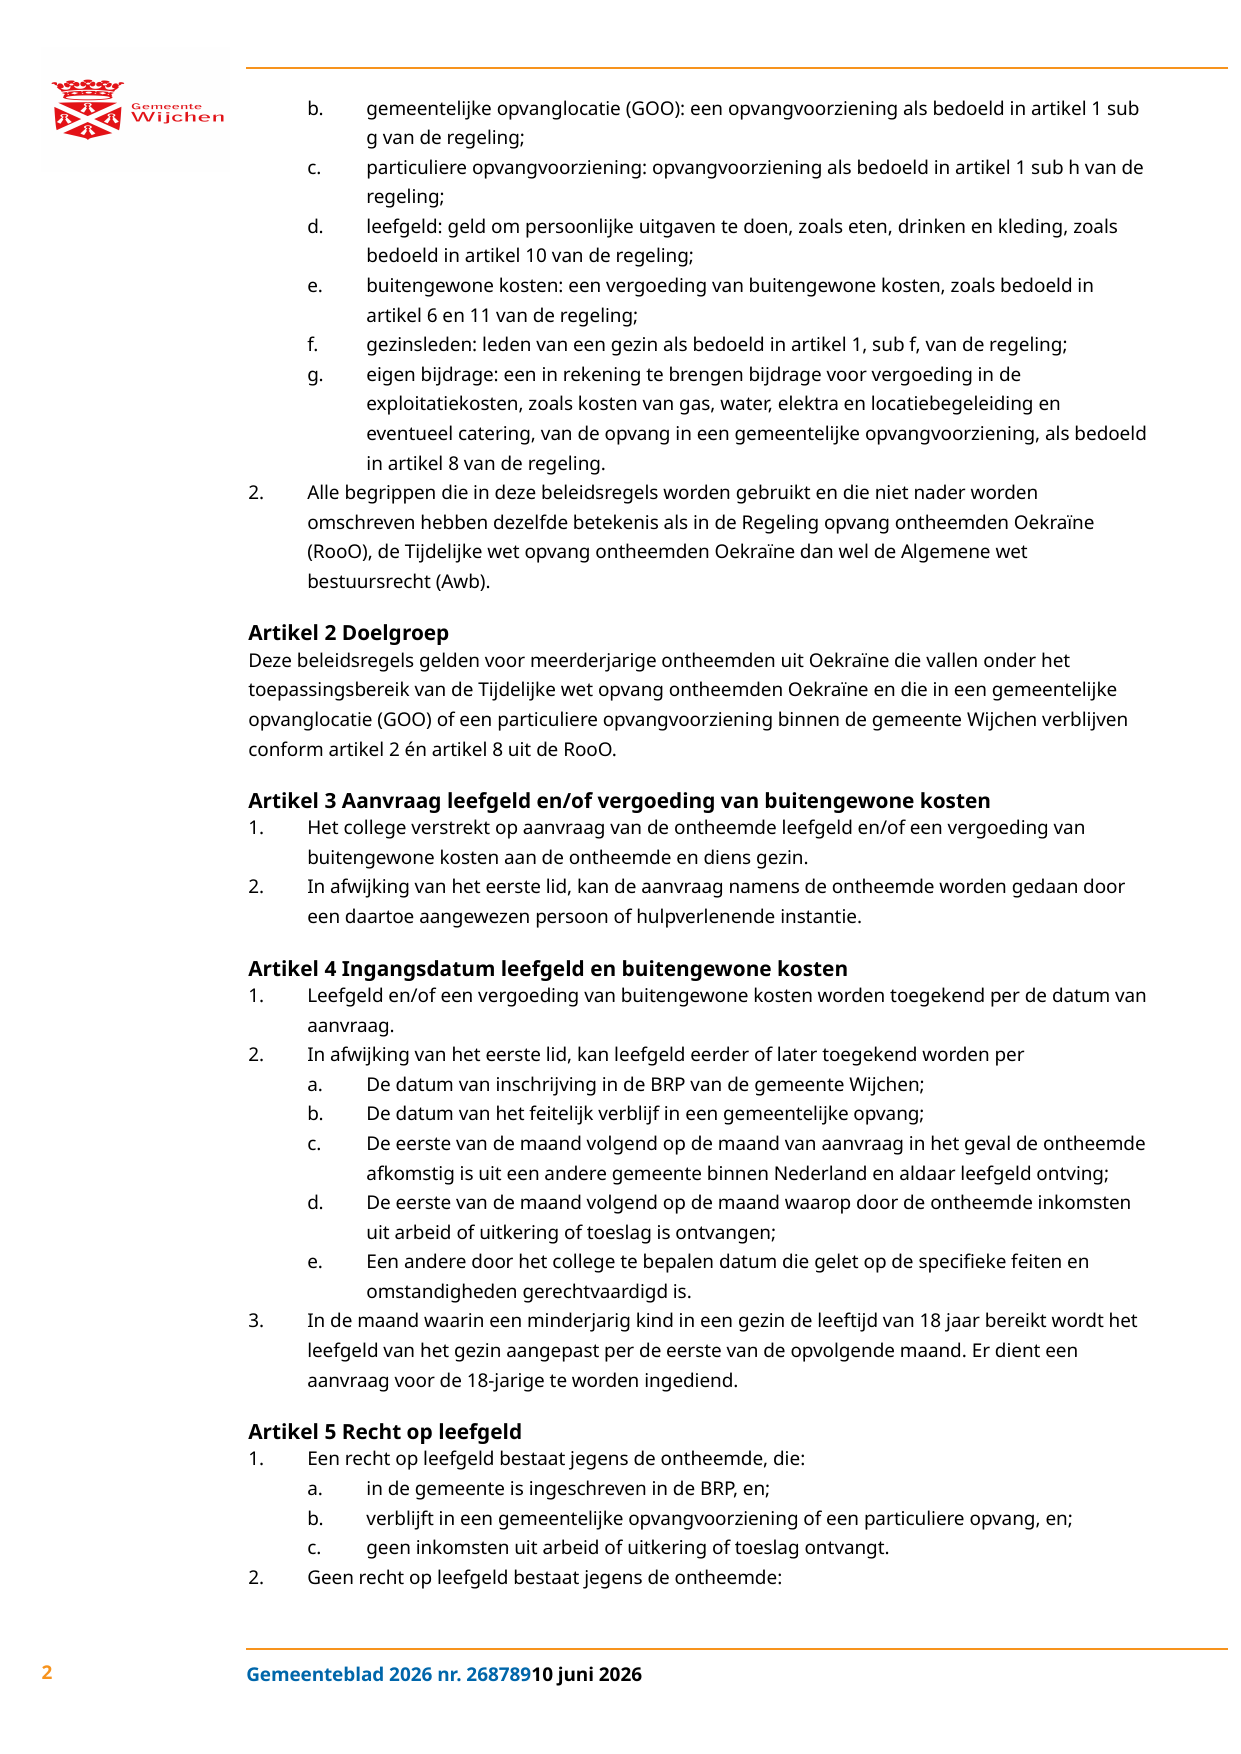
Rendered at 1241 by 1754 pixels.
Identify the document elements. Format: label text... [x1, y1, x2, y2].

text Artikel 4 Ingangsdatum leefgeld en buitengewone kosten [248, 954, 1152, 982]
list In afwijking van het eerste lid, kan de aanvraag namens de ontheemde worden gedaan door een daartoe aangewezen persoon of hulpverlenende instantie. [248, 874, 1152, 929]
list particuliere opvangvoorziening: opvangvoorziening als bedoeld in artikel 1 sub h van de regeling; [307, 154, 1152, 209]
list verblijft in een gemeentelijke opvangvoorziening of een particuliere opvang, en; [307, 1505, 1152, 1531]
text Artikel 2 Doelgroep [248, 618, 1152, 647]
list gemeentelijke opvanglocatie (GOO): een opvangvoorziening als bedoeld in artikel 1 sub g van de regeling; [307, 95, 1152, 150]
list eigen bijdrage: een in rekening te brengen bijdrage voor vergoeding in de exploitatiekosten, zoals kosten van gas, water, elektra en locatiebegeleiding en eventueel catering, van de opvang in een gemeentelijke opvangvoorziening, als bedoeld in artikel 8 van de regeling. [307, 361, 1152, 476]
text Deze beleidsregels gelden voor meerderjarige ontheemden uit Oekraïne die vallen onder het toepassingsbereik van de Tijdelijke wet opvang ontheemden Oekraïne en die in een gemeentelijke opvanglocatie (GOO) of een particuliere opvangvoorziening binnen de gemeente Wijchen verblijven conform artikel 2 én artikel 8 uit de RooO. [248, 647, 1152, 761]
list De eerste van de maand volgend op de maand van aanvraag in het geval de ontheemde afkomstig is uit een andere gemeente binnen Nederland en aldaar leefgeld ontving; [307, 1130, 1152, 1185]
list Geen recht op leefgeld bestaat jegens de ontheemde: [248, 1564, 1152, 1590]
list De eerste van de maand volgend op de maand waarop door de ontheemde inkomsten uit arbeid of uitkering of toeslag is ontvangen; [307, 1189, 1152, 1244]
list Leefgeld en/of een vergoeding van buitengewone kosten worden toegekend per de datum van aanvraag. [248, 982, 1152, 1037]
list buitengewone kosten: een vergoeding van buitengewone kosten, zoals bedoeld in artikel 6 en 11 van de regeling; [307, 272, 1152, 328]
list Alle begrippen die in deze beleidsregels worden gebruikt en die niet nader worden omschreven hebben dezelfde betekenis als in de Regeling opvang ontheemden Oekraïne (RooO), de Tijdelijke wet opvang ontheemden Oekraïne dan wel de Algemene wet bestuursrecht (Awb). [248, 479, 1152, 594]
text Artikel 3 Aanvraag leefgeld en/of vergoeding van buitengewone kosten [248, 786, 1152, 814]
list In afwijking van het eerste lid, kan leefgeld eerder of later toegekend worden per [248, 1041, 1152, 1067]
list Een recht op leefgeld bestaat jegens de ontheemde, die: [248, 1446, 1152, 1471]
list in de gemeente is ingeschreven in de BRP, en; [307, 1475, 1152, 1501]
list gezinsleden: leden van een gezin als bedoeld in artikel 1, sub f, van de regeling; [307, 331, 1152, 357]
list Het college verstrekt op aanvraag van de ontheemde leefgeld en/of een vergoeding van buitengewone kosten aan de ontheemde en diens gezin. [248, 814, 1152, 870]
list De datum van inschrijving in de BRP van de gemeente Wijchen; [307, 1071, 1152, 1097]
list geen inkomsten uit arbeid of uitkering of toeslag ontvangt. [307, 1534, 1152, 1560]
list In de maand waarin een minderjarig kind in een gezin de leeftijd van 18 jaar bereikt wordt het leefgeld van het gezin aangepast per de eerste van de opvolgende maand. Er dient een aanvraag voor de 18-jarige te worden ingediend. [248, 1308, 1152, 1392]
list leefgeld: geld om persoonlijke uitgaven te doen, zoals eten, drinken en kleding, zoals bedoeld in artikel 10 van de regeling; [307, 213, 1152, 268]
list De datum van het feitelijk verblijf in een gemeentelijke opvang; [307, 1101, 1152, 1126]
text Artikel 5 Recht op leefgeld [248, 1417, 1152, 1446]
picture [41, 47, 231, 172]
list Een andere door het college te bepalen datum die gelet op de specifieke feiten en omstandigheden gerechtvaardigd is. [307, 1248, 1152, 1304]
